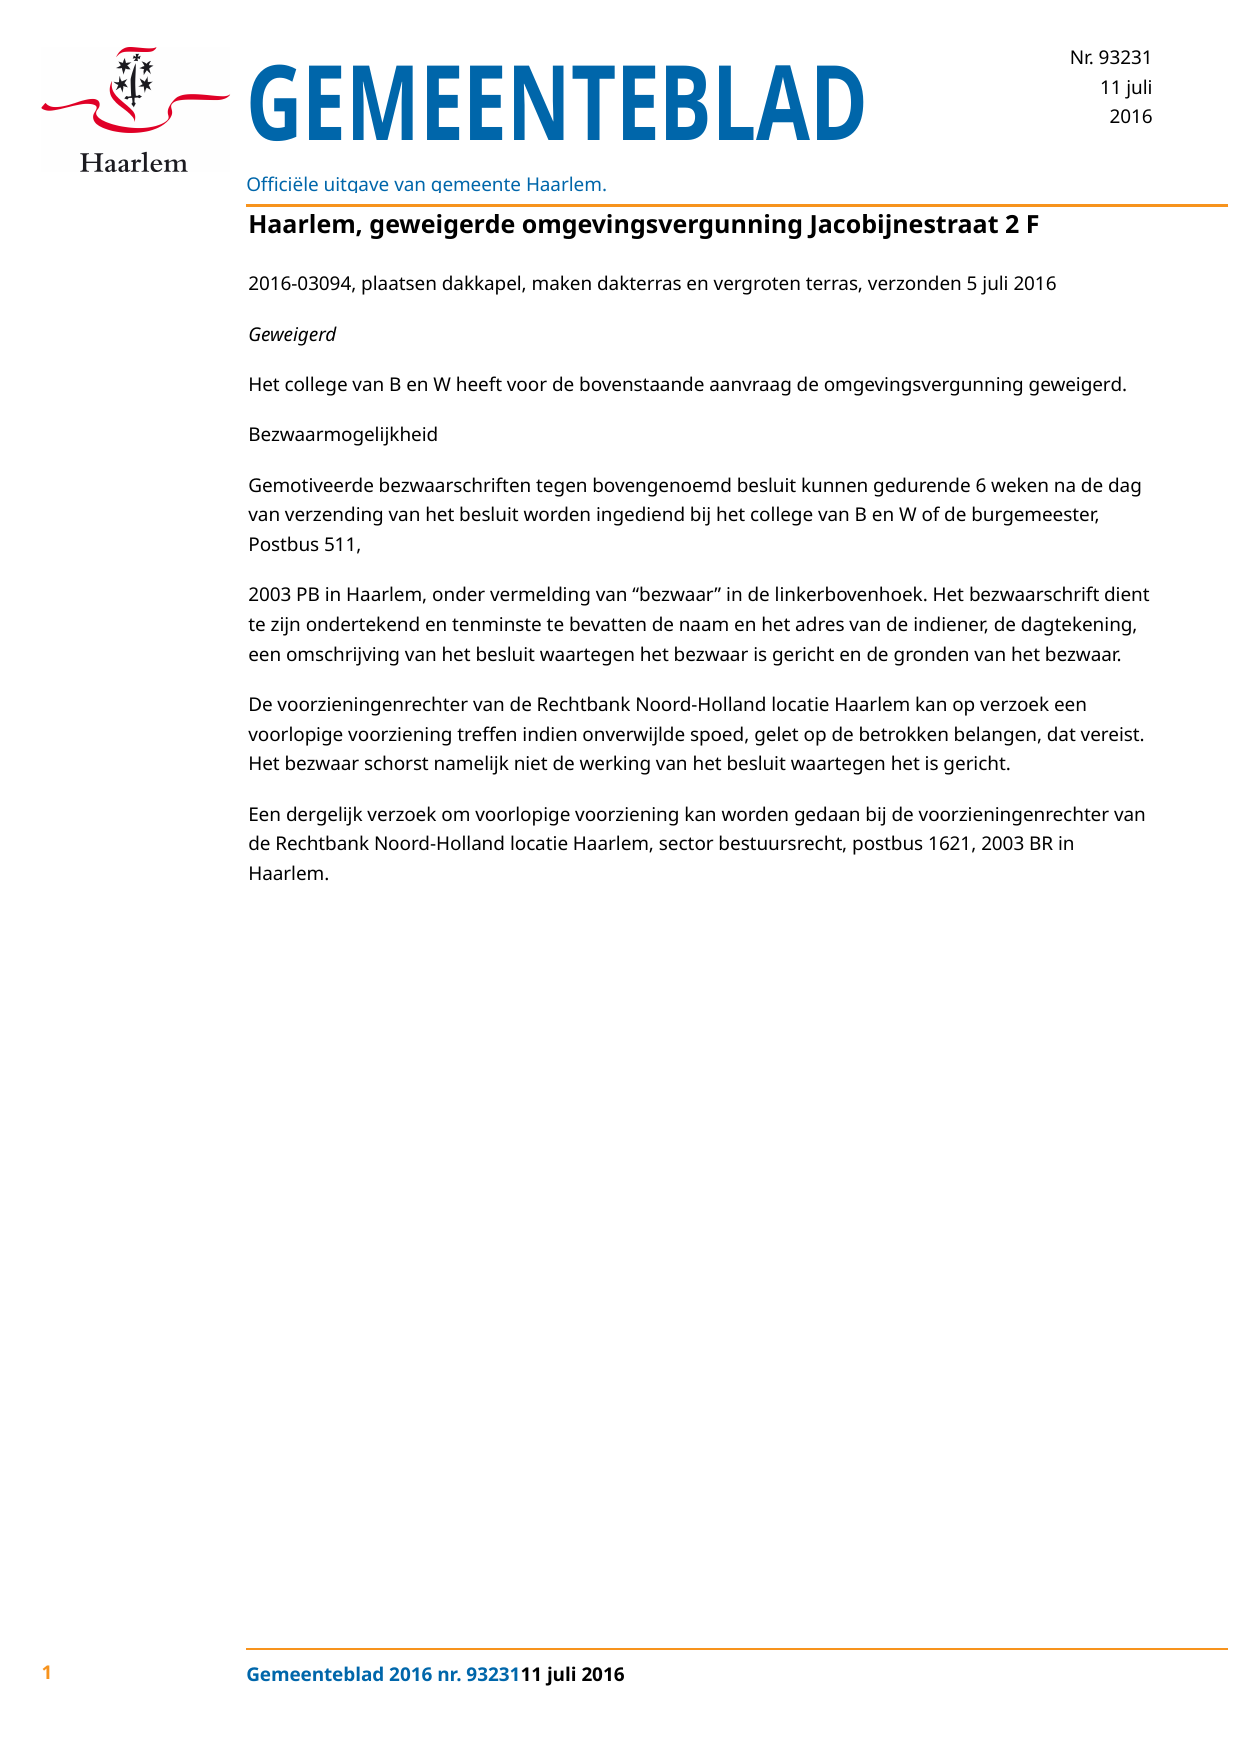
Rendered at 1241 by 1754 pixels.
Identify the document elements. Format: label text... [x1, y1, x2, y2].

text Haarlem, geweigerde omgevingsvergunning Jacobijnestraat 2 F [248, 207, 1152, 241]
picture [41, 47, 231, 172]
text Een dergelijk verzoek om voorlopige voorziening kan worden gedaan bij de voorzieningenrechter van de Rechtbank Noord-Holland locatie Haarlem, sector bestuursrecht, postbus 1621, 2003 BR in Haarlem. [248, 801, 1152, 886]
text Gemotiveerde bezwaarschriften tegen bovengenoemd besluit kunnen gedurende 6 weken na de dag van verzending van het besluit worden ingediend bij het college van B en W of de burgemeester, Postbus 511, [248, 472, 1152, 557]
text 2003 PB in Haarlem, onder vermelding van “bezwaar” in de linkerbovenhoek. Het bezwaarschrift dient te zijn ondertekend en tenminste te bevatten de naam en het adres van de indiener, de dagtekening, een omschrijving van het besluit waartegen het bezwaar is gericht en de gronden van het bezwaar. [248, 582, 1152, 666]
text Bezwaarmogelijkheid [248, 422, 1152, 447]
text Geweigerd [248, 321, 1152, 346]
text De voorzieningenrechter van de Rechtbank Noord-Holland locatie Haarlem kan op verzoek een voorlopige voorziening treffen indien onverwijlde spoed, gelet op de betrokken belangen, dat vereist. Het bezwaar schorst namelijk niet de werking van het besluit waartegen het is gericht. [248, 691, 1152, 776]
text 2016-03094, plaatsen dakkapel, maken dakterras en vergroten terras, verzonden 5 juli 2016 [248, 270, 1152, 296]
text Het college van B en W heeft voor de bovenstaande aanvraag de omgevingsvergunning geweigerd. [248, 371, 1152, 397]
